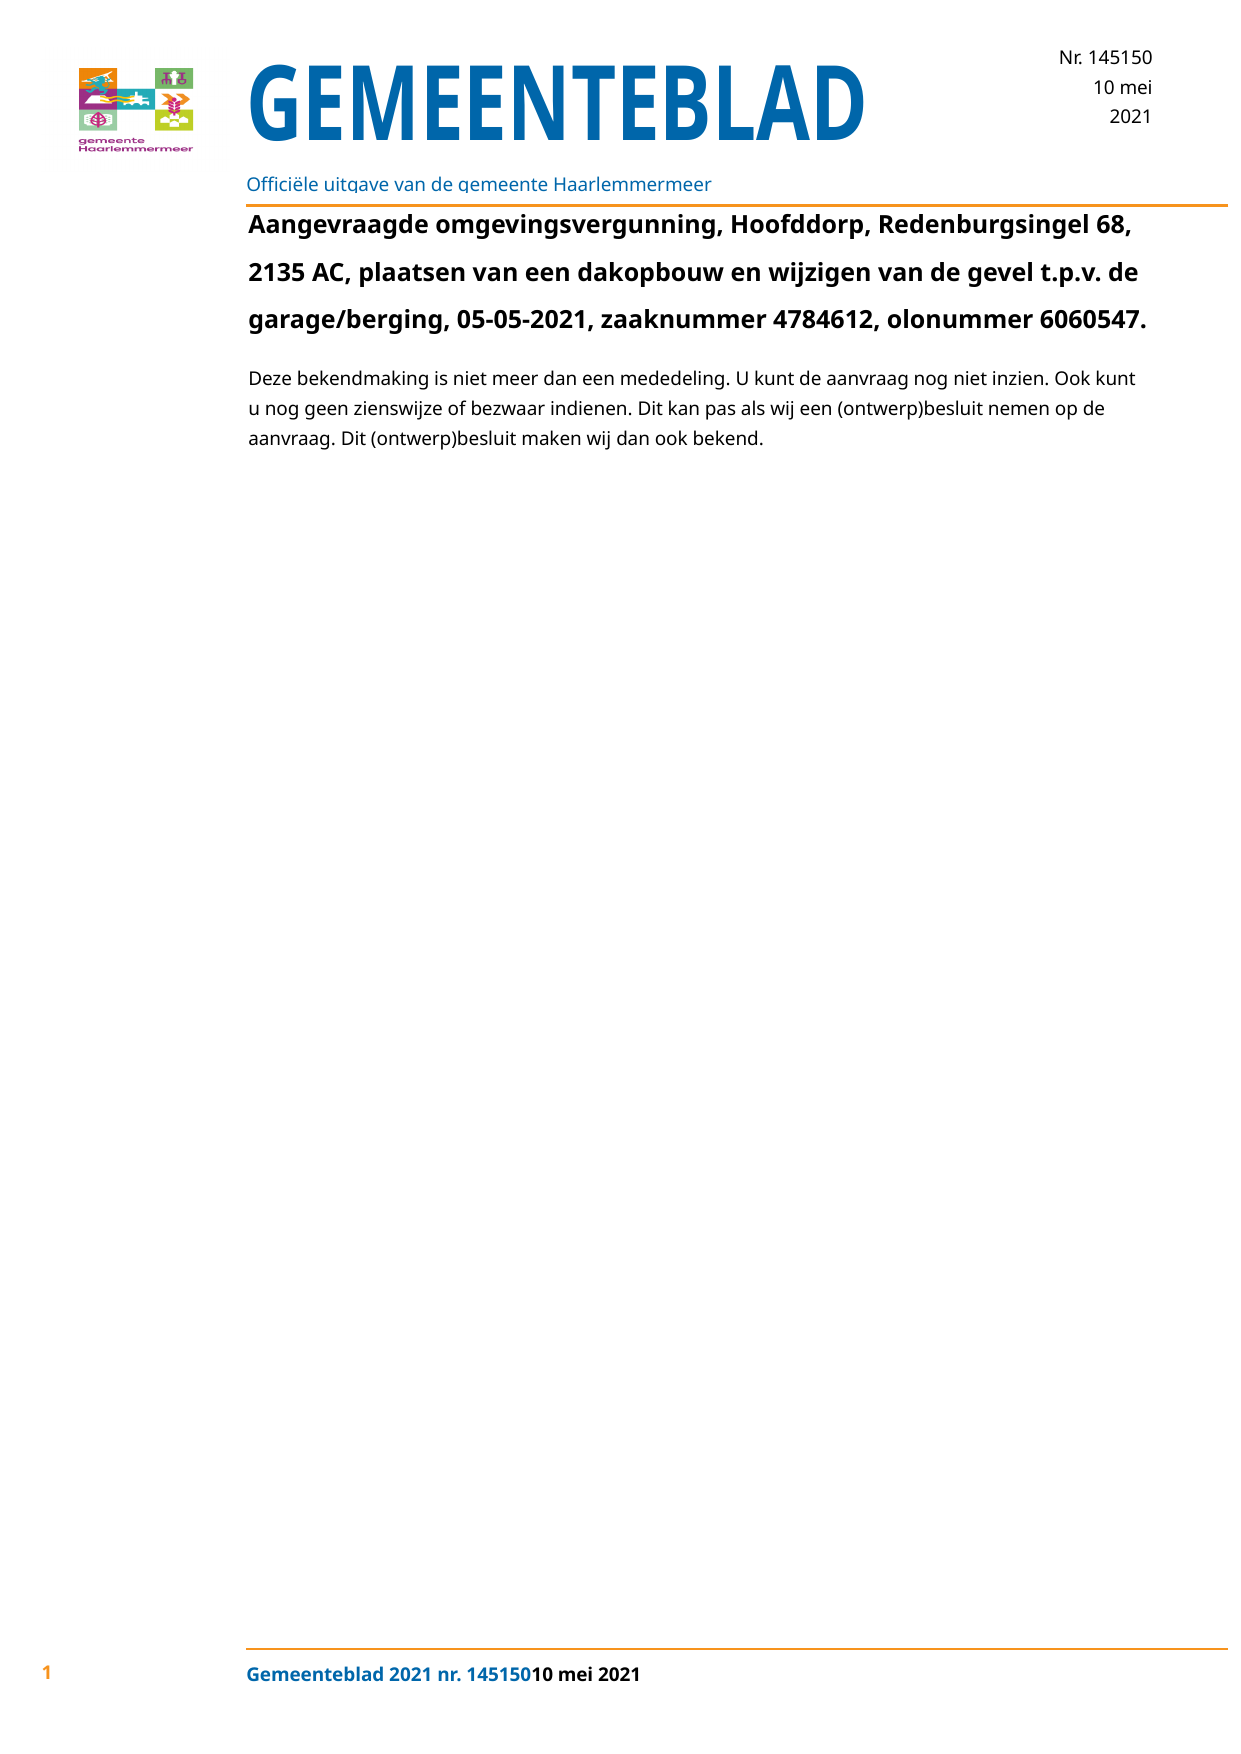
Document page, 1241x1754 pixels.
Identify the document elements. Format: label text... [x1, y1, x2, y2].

text Deze bekendmaking is niet meer dan een mededeling. U kunt de aanvraag nog niet inzien. Ook kunt u nog geen zienswijze of bezwaar indienen. Dit kan pas als wij een (ontwerp)besluit nemen op de aanvraag. Dit (ontwerp)besluit maken wij dan ook bekend. [248, 366, 1152, 450]
picture [41, 47, 231, 172]
text Aangevraagde omgevingsvergunning, Hoofddorp, Redenburgsingel 68, 2135 AC, plaatsen van een dakopbouw en wijzigen van de gevel t.p.v. de garage/berging, 05-05-2021, zaaknummer 4784612, olonummer 6060547. [248, 207, 1152, 336]
